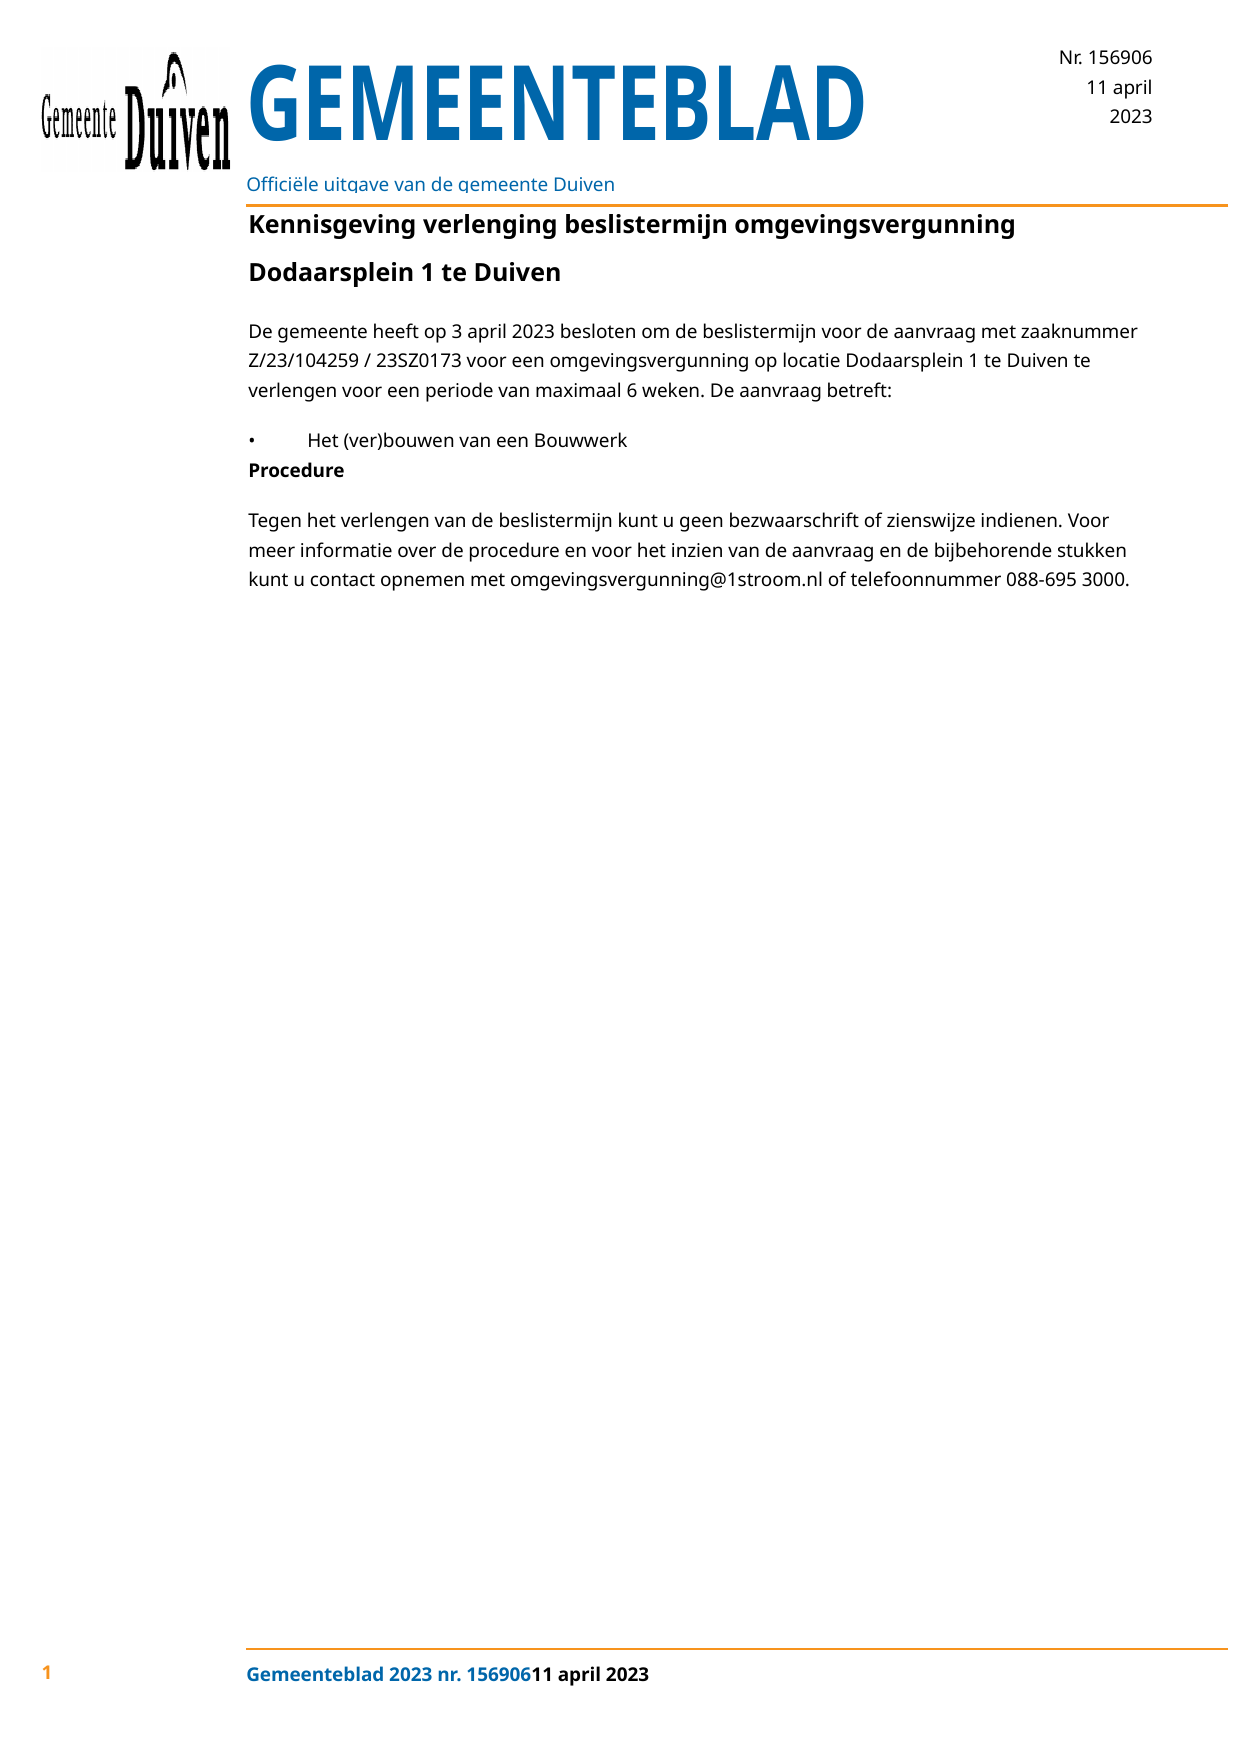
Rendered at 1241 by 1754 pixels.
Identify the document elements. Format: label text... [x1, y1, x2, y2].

text De gemeente heeft op 3 april 2023 besloten om de beslistermijn voor de aanvraag met zaaknummer Z/23/104259 / 23SZ0173 voor een omgevingsvergunning op locatie Dodaarsplein 1 te Duiven te verlengen voor een periode van maximaal 6 weken. De aanvraag betreft: [248, 318, 1152, 403]
text Procedure [248, 457, 1152, 483]
text Tegen het verlengen van de beslistermijn kunt u geen bezwaarschrift of zienswijze indienen. Voor meer informatie over de procedure en voor het inzien van de aanvraag en de bijbehorende stukken kunt u contact opnemen met omgevingsvergunning@1stroom.nl of telefoonnummer 088-695 3000. [248, 507, 1152, 592]
picture [41, 47, 231, 172]
text Kennisgeving verlenging beslistermijn omgevingsvergunning Dodaarsplein 1 te Duiven [248, 207, 1152, 288]
list Het (ver)bouwen van een Bouwwerk [248, 427, 1152, 453]
